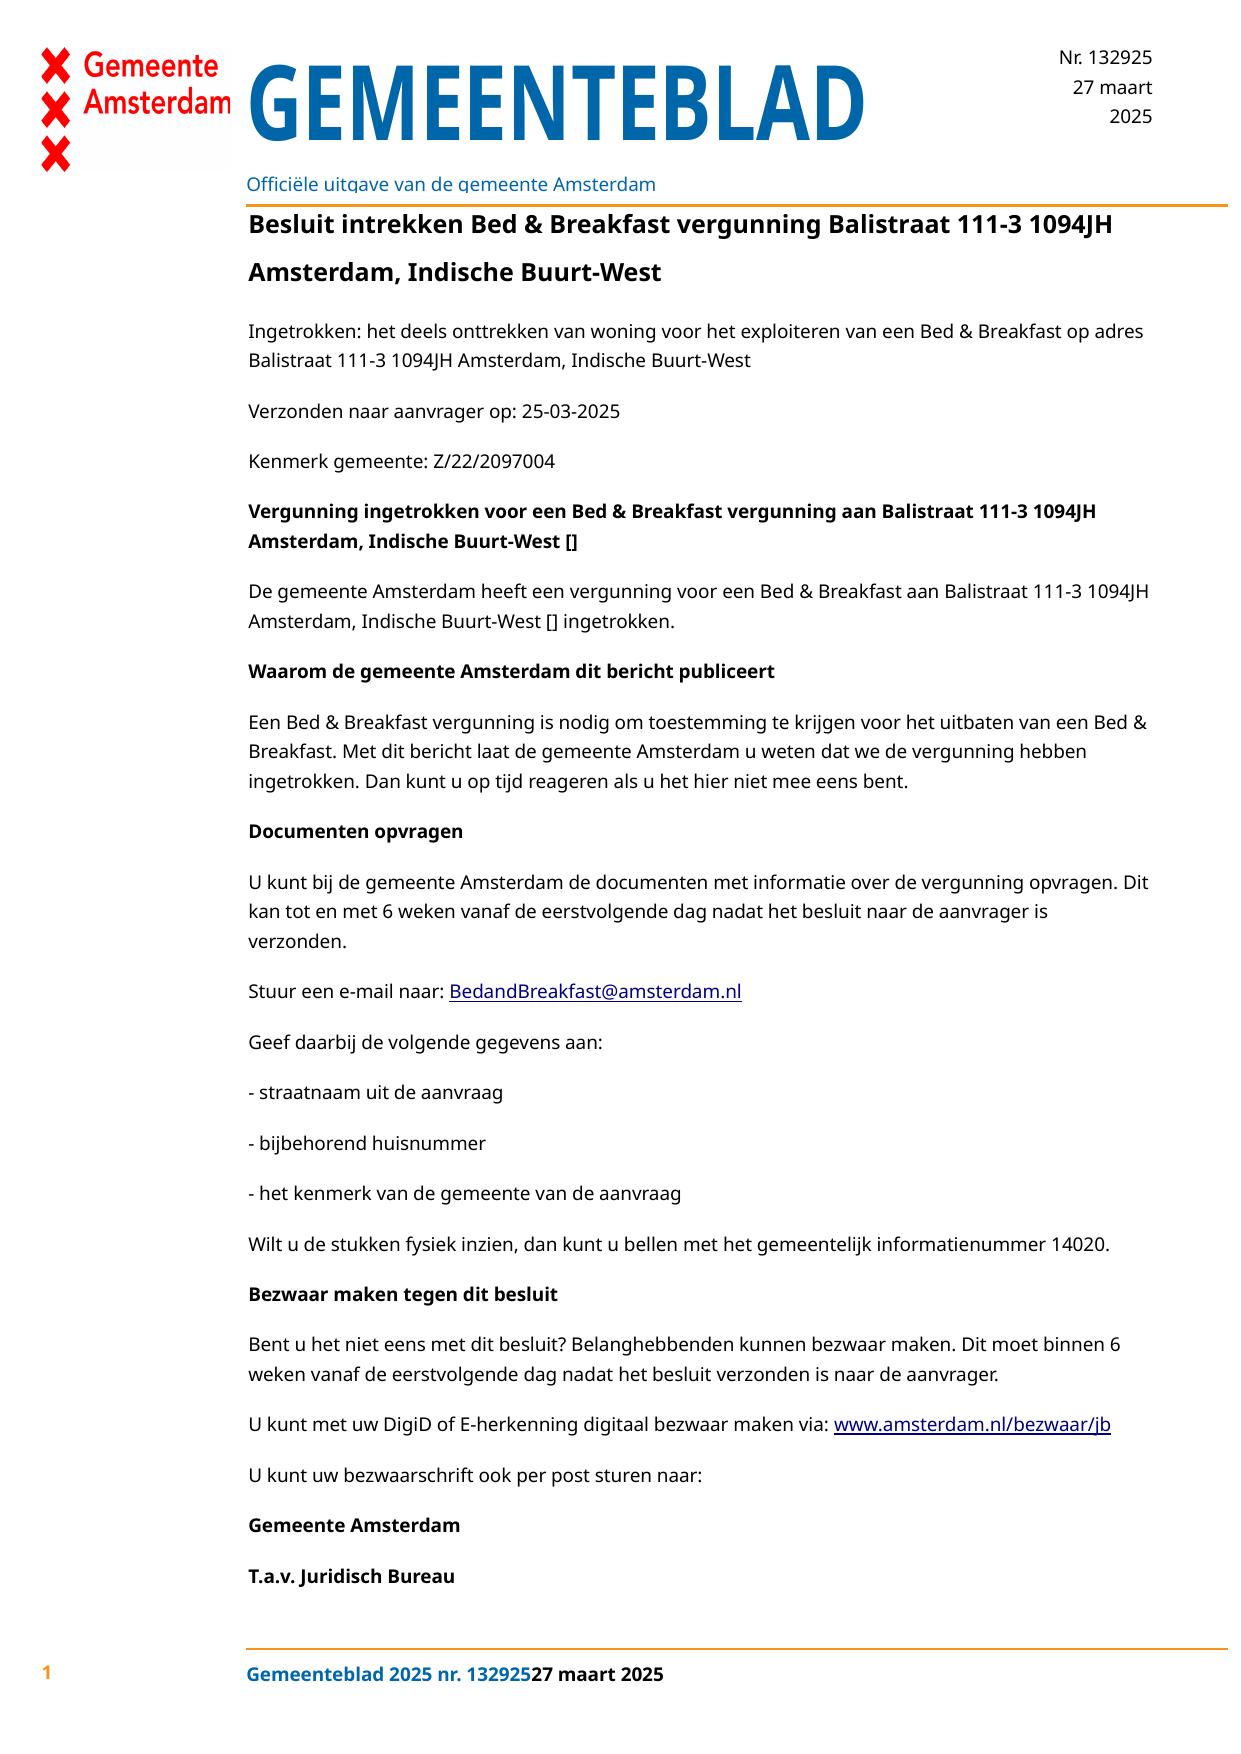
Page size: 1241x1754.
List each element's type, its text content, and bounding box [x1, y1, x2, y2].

text U kunt uw bezwaarschrift ook per post sturen naar: [248, 1462, 1152, 1488]
text T.a.v. Juridisch Bureau [248, 1563, 1152, 1589]
text - straatnaam uit de aanvraag [248, 1079, 1152, 1105]
text Stuur een e-mail naar: BedandBreakfast@amsterdam.nl [248, 979, 1152, 1004]
text Bezwaar maken tegen dit besluit [248, 1281, 1152, 1307]
text Geef daarbij de volgende gegevens aan: [248, 1029, 1152, 1055]
text Bent u het niet eens met dit besluit? Belanghebbenden kunnen bezwaar maken. Dit moet binnen 6 weken vanaf de eerstvolgende dag nadat het besluit verzonden is naar de aanvrager. [248, 1332, 1152, 1387]
text U kunt bij de gemeente Amsterdam de documenten met informatie over de vergunning opvragen. Dit kan tot en met 6 weken vanaf de eerstvolgende dag nadat het besluit naar de aanvrager is verzonden. [248, 869, 1152, 954]
text Besluit intrekken Bed & Breakfast vergunning Balistraat 111-3 1094JH Amsterdam, Indische Buurt-West [248, 207, 1152, 288]
text Gemeente Amsterdam [248, 1512, 1152, 1538]
text Vergunning ingetrokken voor een Bed & Breakfast vergunning aan Balistraat 111-3 1094JH Amsterdam, Indische Buurt-West [] [248, 499, 1152, 554]
text Een Bed & Breakfast vergunning is nodig om toestemming te krijgen voor het uitbaten van een Bed & Breakfast. Met dit bericht laat de gemeente Amsterdam u weten dat we de vergunning hebben ingetrokken. Dan kunt u op tijd reageren als u het hier niet mee eens bent. [248, 709, 1152, 794]
text De gemeente Amsterdam heeft een vergunning voor een Bed & Breakfast aan Balistraat 111-3 1094JH Amsterdam, Indische Buurt-West [] ingetrokken. [248, 579, 1152, 634]
text - bijbehorend huisnummer [248, 1130, 1152, 1156]
text U kunt met uw DigiD of E-herkenning digitaal bezwaar maken via: www.amsterdam.nl/bezwaar/jb [248, 1412, 1152, 1437]
text Verzonden naar aanvrager op: 25-03-2025 [248, 398, 1152, 424]
text Documenten opvragen [248, 819, 1152, 844]
picture [41, 47, 231, 172]
text Wilt u de stukken fysiek inzien, dan kunt u bellen met het gemeentelijk informatienummer 14020. [248, 1231, 1152, 1257]
text Waarom de gemeente Amsterdam dit bericht publiceert [248, 659, 1152, 684]
text Ingetrokken: het deels onttrekken van woning voor het exploiteren van een Bed & Breakfast op adres Balistraat 111-3 1094JH Amsterdam, Indische Buurt-West [248, 318, 1152, 373]
text Kenmerk gemeente: Z/22/2097004 [248, 448, 1152, 474]
text - het kenmerk van de gemeente van de aanvraag [248, 1180, 1152, 1206]
